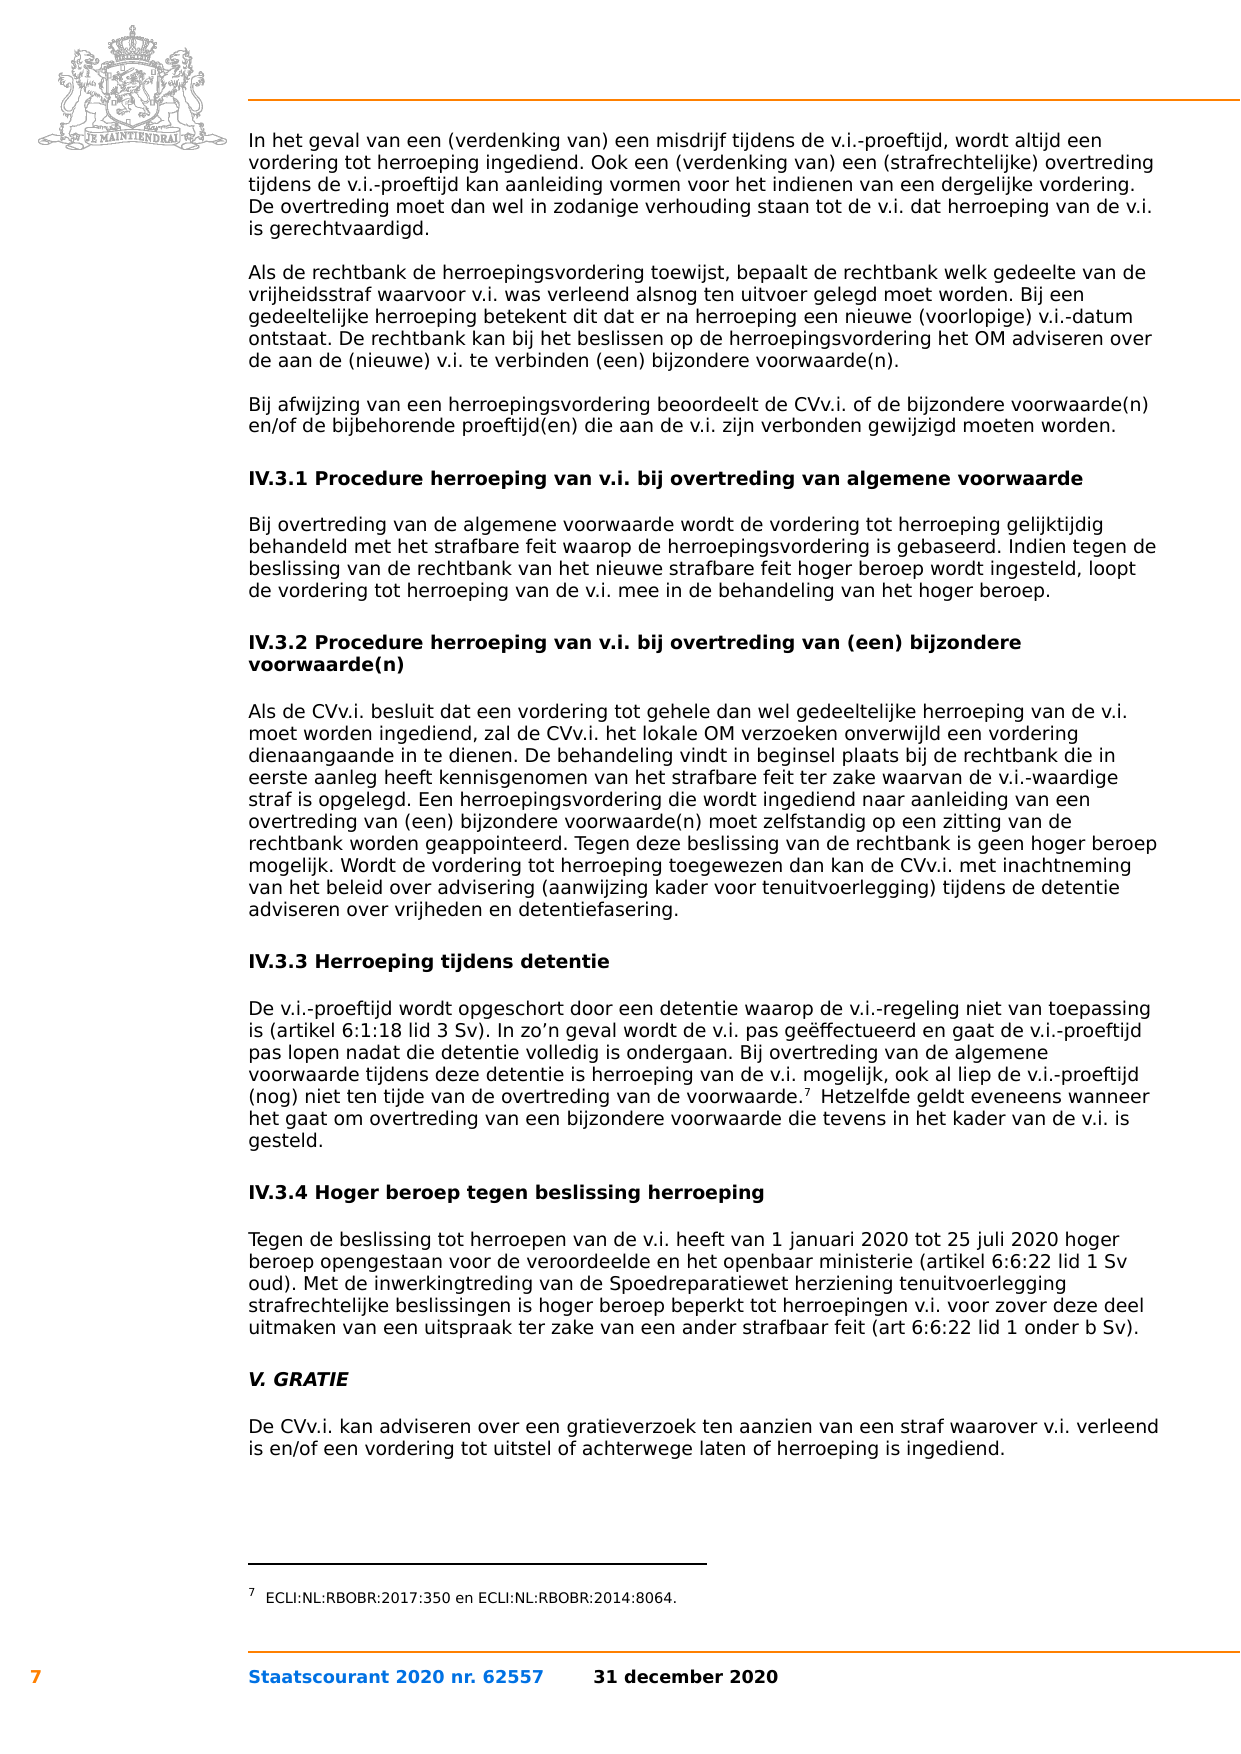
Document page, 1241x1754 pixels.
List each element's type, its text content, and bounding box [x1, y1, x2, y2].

text Als de rechtbank de herroepingsvordering toewijst, bepaalt de rechtbank welk gedeelte van de vrijheidsstraf waarvoor v.i. was verleend alsnog ten uitvoer gelegd moet worden. Bij een gedeeltelijke herroeping betekent dit dat er na herroeping een nieuwe (voorlopige) v.i.-datum ontstaat. De rechtbank kan bij het beslissen op de herroepingsvordering het OM adviseren over de aan de (nieuwe) v.i. te verbinden (een) bijzondere voorwaarde(n). [248, 262, 1163, 372]
text ECLI:NL:RBOBR:2017:350 en ECLI:NL:RBOBR:2014:8064. [248, 1586, 1163, 1608]
text Bij overtreding van de algemene voorwaarde wordt de vordering tot herroeping gelijktijdig behandeld met het strafbare feit waarop de herroepingsvordering is gebaseerd. Indien tegen de beslissing van de rechtbank van het nieuwe strafbare feit hoger beroep wordt ingesteld, loopt de vordering tot herroeping van de v.i. mee in de behandeling van het hoger beroep. [248, 514, 1163, 602]
text Als de CVv.i. besluit dat een vordering tot gehele dan wel gedeeltelijke herroeping van de v.i. moet worden ingediend, zal de CVv.i. het lokale OM verzoeken onverwijld een vordering dienaangaande in te dienen. De behandeling vindt in beginsel plaats bij de rechtbank die in eerste aanleg heeft kennisgenomen van het strafbare feit ter zake waarvan de v.i.-waardige straf is opgelegd. Een herroepingsvordering die wordt ingediend naar aanleiding van een overtreding van (een) bijzondere voorwaarde(n) moet zelfstandig op een zitting van de rechtbank worden geappointeerd. Tegen deze beslissing van de rechtbank is geen hoger beroep mogelijk. Wordt de vordering tot herroeping toegewezen dan kan de CVv.i. met inachtneming van het beleid over advisering (aanwijzing kader voor tenuitvoerlegging) tijdens de detentie adviseren over vrijheden en detentiefasering. [248, 701, 1163, 921]
text Bij afwijzing van een herroepingsvordering beoordeelt de CVv.i. of de bijzondere voorwaarde(n) en/of de bijbehorende proeftijd(en) die aan de v.i. zijn verbonden gewijzigd moeten worden. [248, 393, 1163, 437]
text Tegen de beslissing tot herroepen van de v.i. heeft van 1 januari 2020 tot 25 juli 2020 hoger beroep opengestaan voor de veroordeelde en het openbaar ministerie (artikel 6:6:22 lid 1 Sv oud). Met de inwerkingtreding van de Spoedreparatiewet herziening tenuitvoerlegging strafrechtelijke beslissingen is hoger beroep beperkt tot herroepingen v.i. voor zover deze deel uitmaken van een uitspraak ter zake van een ander strafbaar feit (art 6:6:22 lid 1 onder b Sv). [248, 1229, 1163, 1339]
text In het geval van een (verdenking van) een misdrijf tijdens de v.i.-proeftijd, wordt altijd een vordering tot herroeping ingediend. Ook een (verdenking van) een (strafrechtelijke) overtreding tijdens de v.i.-proeftijd kan aanleiding vormen voor het indienen van een dergelijke vordering. De overtreding moet dan wel in zodanige verhouding staan tot de v.i. dat herroeping van de v.i. is gerechtvaardigd. [248, 130, 1163, 240]
picture [38, 25, 227, 150]
subtitle IV.3.2 Procedure herroeping van v.i. bij overtreding van (een) bijzondere voorwaarde(n) [248, 632, 1163, 676]
subtitle IV.3.1 Procedure herroeping van v.i. bij overtreding van algemene voorwaarde [248, 467, 1163, 489]
subtitle V. GRATIE [248, 1369, 1163, 1391]
subtitle IV.3.3 Herroeping tijdens detentie [248, 951, 1163, 973]
text De CVv.i. kan adviseren over een gratieverzoek ten aanzien van een straf waarover v.i. verleend is en/of een vordering tot uitstel of achterwege laten of herroeping is ingediend. [248, 1416, 1163, 1460]
text De v.i.-proeftijd wordt opgeschort door een detentie waarop de v.i.-regeling niet van toepassing is (artikel 6:1:18 lid 3 Sv). In zo’n geval wordt de v.i. pas geëffectueerd en gaat de v.i.-proeftijd pas lopen nadat die detentie volledig is ondergaan. Bij overtreding van de algemene voorwaarde tijdens deze detentie is herroeping van de v.i. mogelijk, ook al liep de v.i.-proeftijd (nog) niet ten tijde van de overtreding van de voorwaarde. Hetzelfde geldt eveneens wanneer het gaat om overtreding van een bijzondere voorwaarde die tevens in het kader van de v.i. is gesteld. [248, 998, 1163, 1152]
subtitle IV.3.4 Hoger beroep tegen beslissing herroeping [248, 1182, 1163, 1204]
